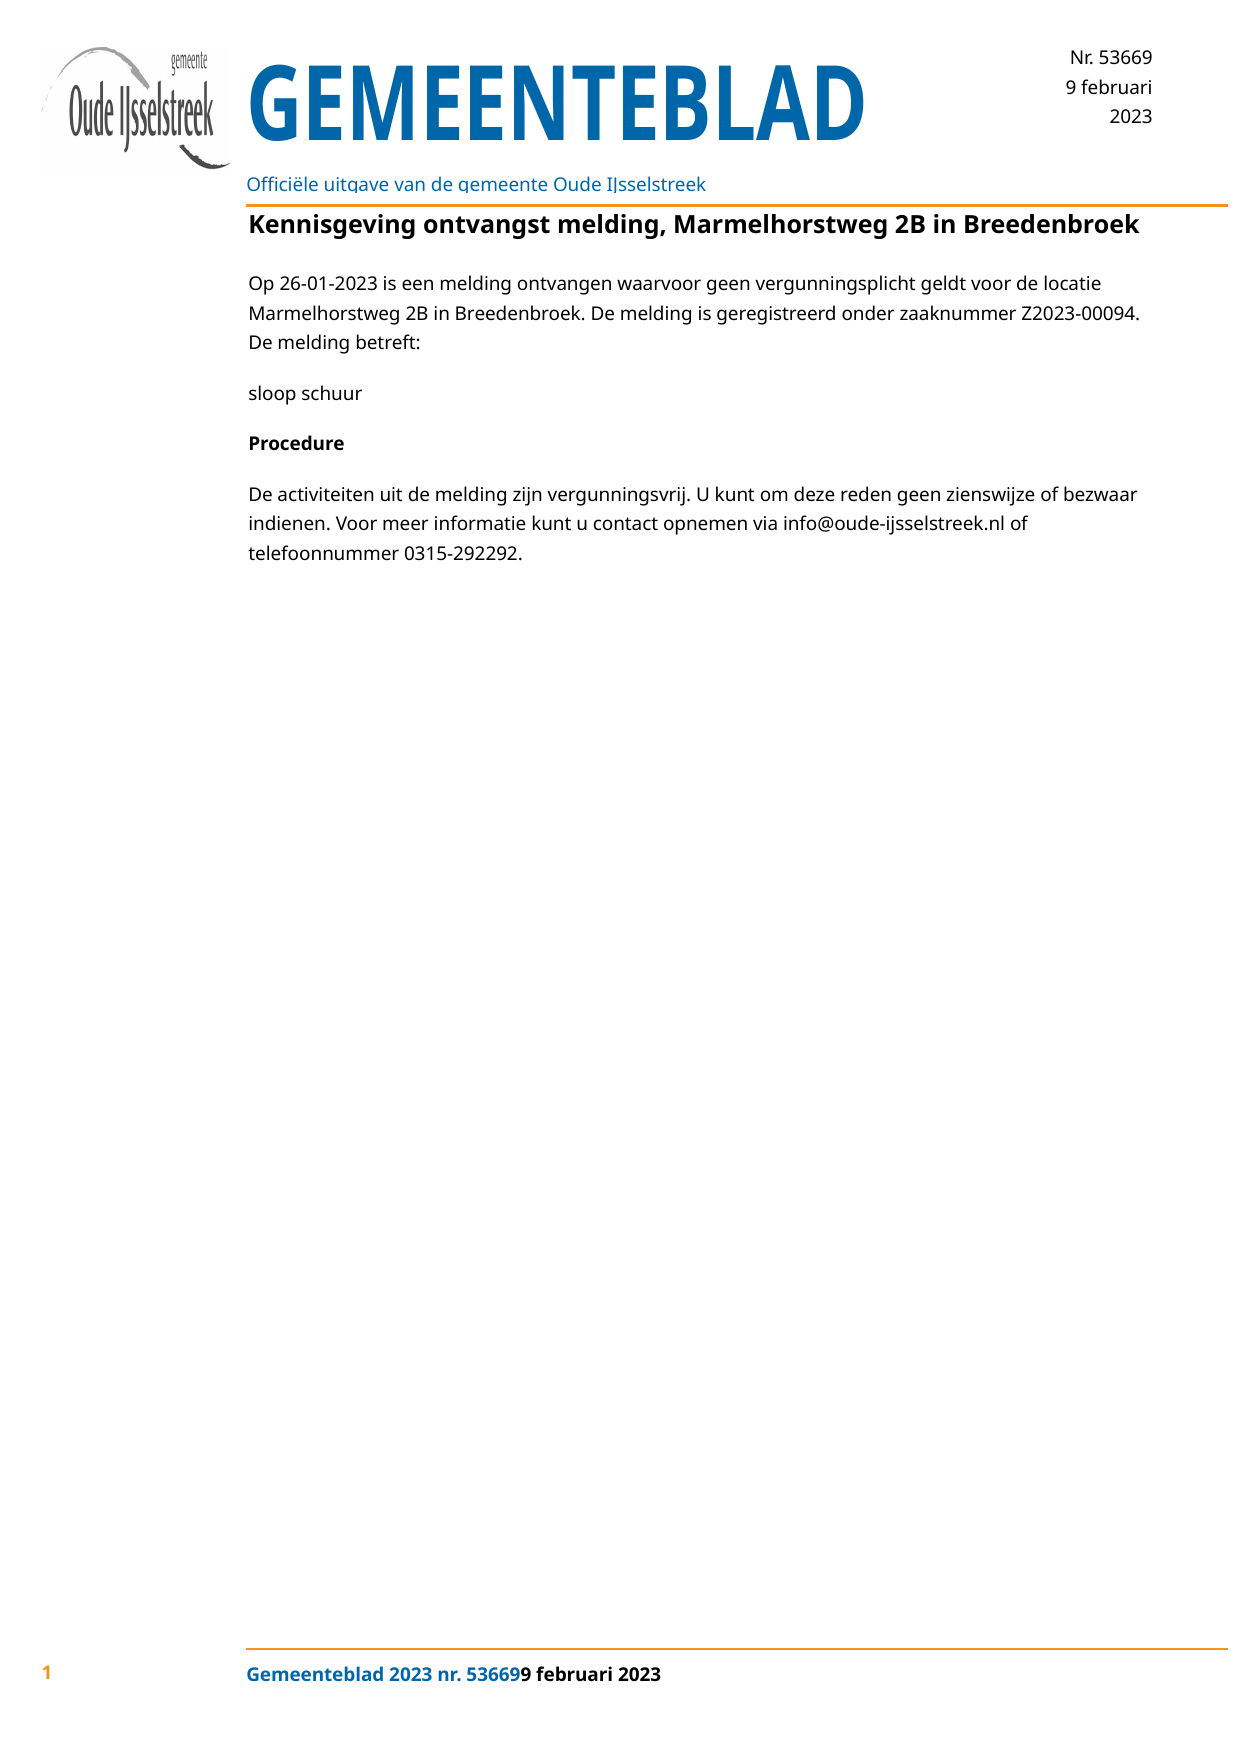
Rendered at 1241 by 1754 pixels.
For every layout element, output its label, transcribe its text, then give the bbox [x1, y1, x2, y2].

text Kennisgeving ontvangst melding, Marmelhorstweg 2B in Breedenbroek [248, 207, 1152, 241]
picture [41, 47, 231, 172]
text Op 26-01-2023 is een melding ontvangen waarvoor geen vergunningsplicht geldt voor de locatie Marmelhorstweg 2B in Breedenbroek. De melding is geregistreerd onder zaaknummer Z2023-00094. De melding betreft: [248, 270, 1152, 355]
text De activiteiten uit de melding zijn vergunningsvrij. U kunt om deze reden geen zienswijze of bezwaar indienen. Voor meer informatie kunt u contact opnemen via info@oude-ijsselstreek.nl of telefoonnummer 0315-292292. [248, 481, 1152, 566]
text sloop schuur [248, 380, 1152, 406]
text Procedure [248, 430, 1152, 456]
